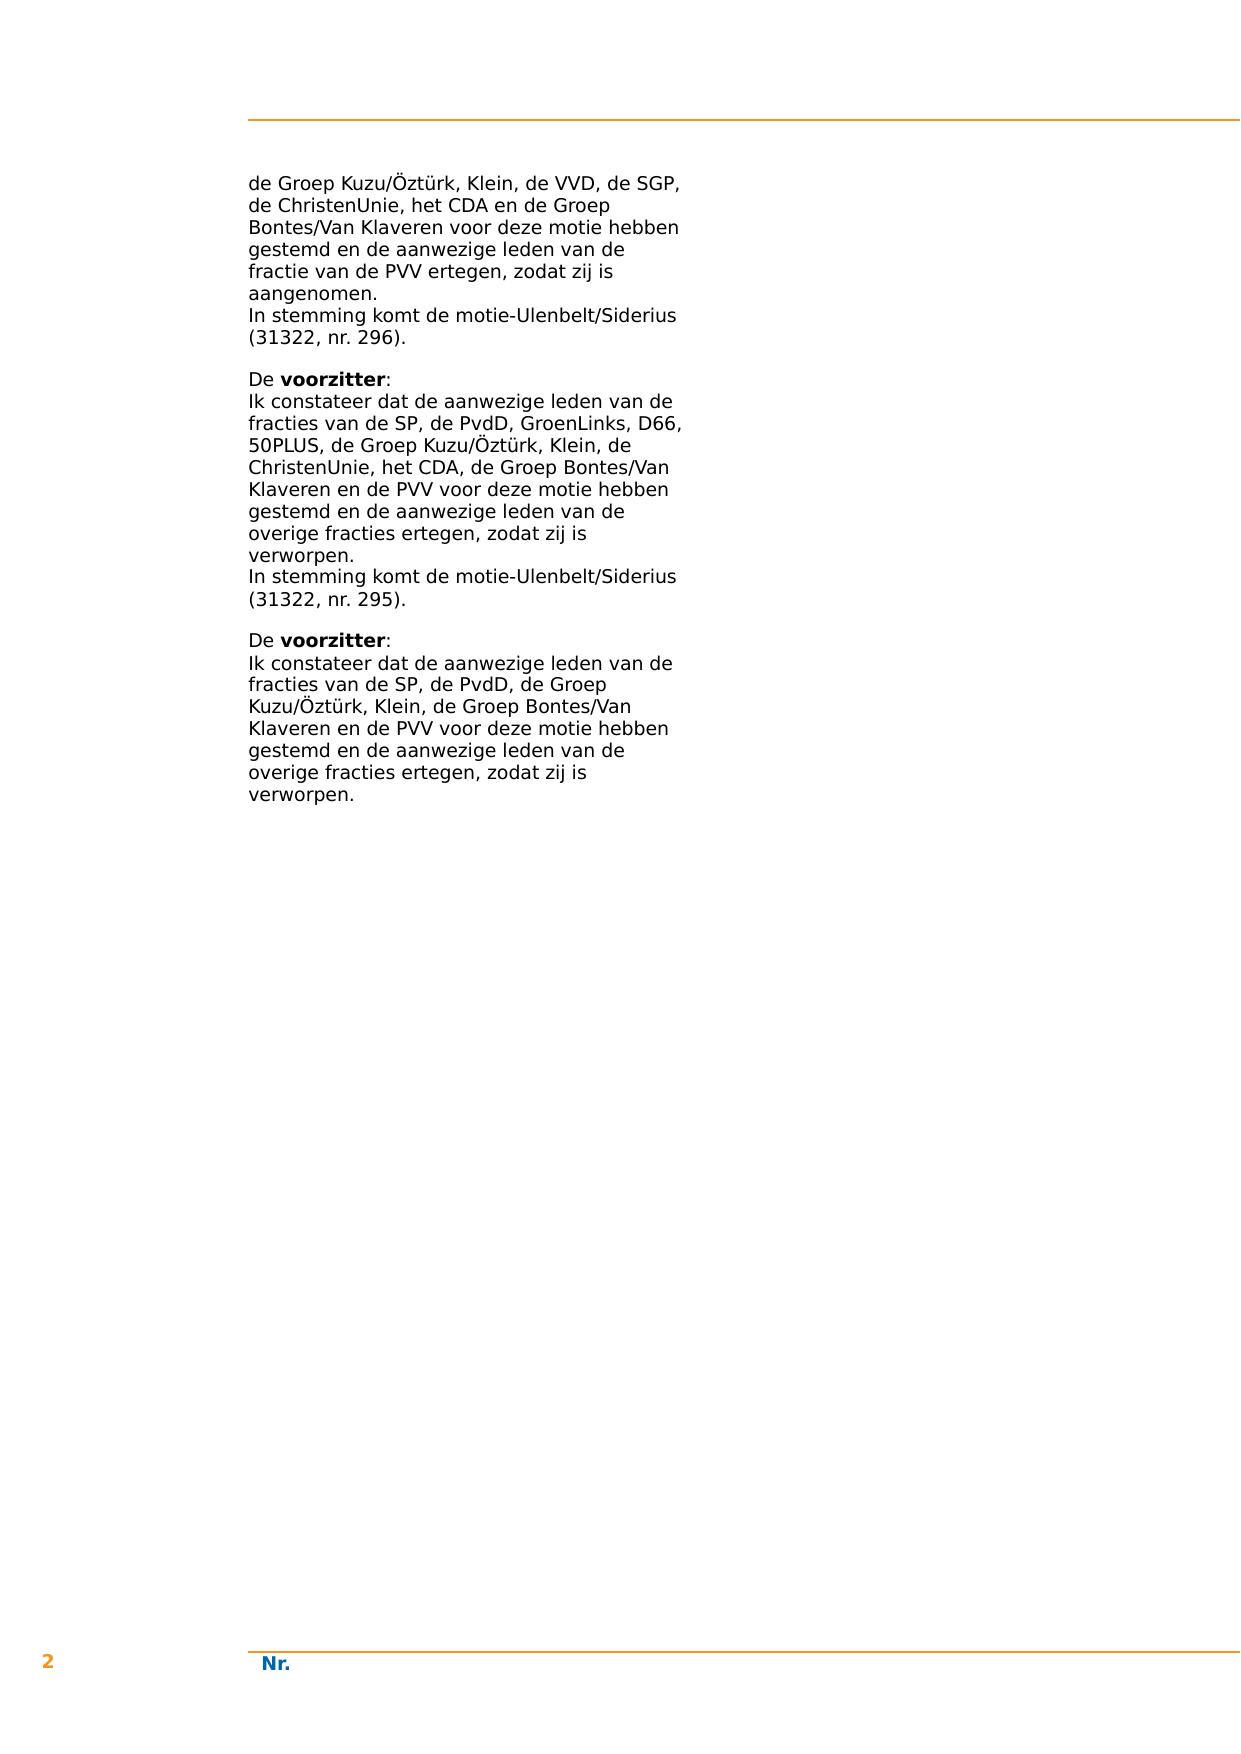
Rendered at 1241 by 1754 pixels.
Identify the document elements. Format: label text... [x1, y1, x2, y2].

text In stemming komt de motie-Ulenbelt/Siderius (31322, nr. 295). [248, 566, 691, 610]
text Ik constateer dat de aanwezige leden van de fracties van de SP, de PvdD, GroenLinks, D66, 50PLUS, de Groep Kuzu/Öztürk, Klein, de ChristenUnie, het CDA, de Groep Bontes/Van Klaveren en de PVV voor deze motie hebben gestemd en de aanwezige leden van de overige fracties ertegen, zodat zij is verworpen. [248, 391, 691, 566]
text de Groep Kuzu/Öztürk, Klein, de VVD, de SGP, de ChristenUnie, het CDA en de Groep Bontes/Van Klaveren voor deze motie hebben gestemd en de aanwezige leden van de fractie van de PVV ertegen, zodat zij is aangenomen. [248, 173, 691, 305]
text In stemming komt de motie-Ulenbelt/Siderius (31322, nr. 296). [248, 305, 691, 349]
text De voorzitter: [248, 630, 691, 652]
text De voorzitter: [248, 369, 691, 391]
text Ik constateer dat de aanwezige leden van de fracties van de SP, de PvdD, de Groep Kuzu/Öztürk, Klein, de Groep Bontes/Van Klaveren en de PVV voor deze motie hebben gestemd en de aanwezige leden van de overige fracties ertegen, zodat zij is verworpen. [248, 652, 691, 806]
